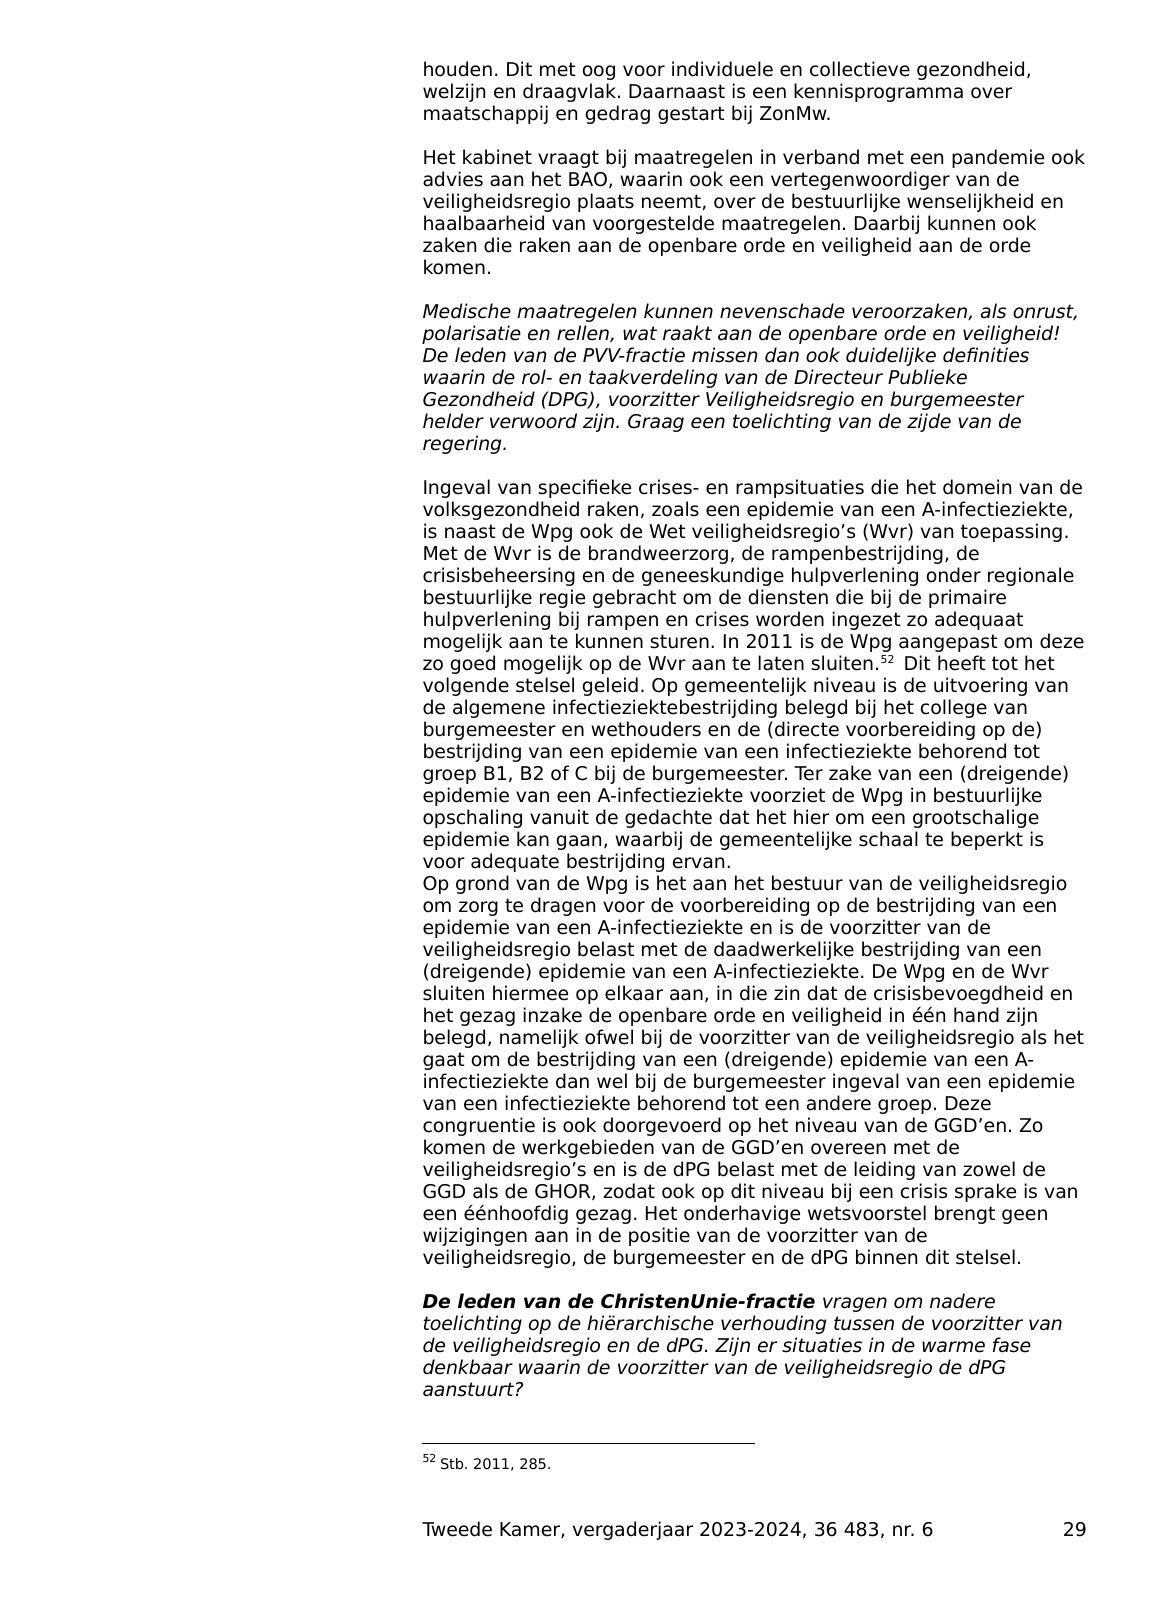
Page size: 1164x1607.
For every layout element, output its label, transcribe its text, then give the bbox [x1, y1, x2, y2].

text Het kabinet vraagt bij maatregelen in verband met een pandemie ook advies aan het BAO, waarin ook een vertegenwoordiger van de veiligheidsregio plaats neemt, over de bestuurlijke wenselijkheid en haalbaarheid van voorgestelde maatregelen. Daarbij kunnen ook zaken die raken aan de openbare orde en veiligheid aan de orde komen. [422, 147, 1087, 279]
text Stb. 2011, 285. [422, 1452, 1087, 1474]
text De leden van de ChristenUnie-fractie vragen om nadere toelichting op de hiërarchische verhouding tussen de voorzitter van de veiligheidsregio en de dPG. Zijn er situaties in de warme fase denkbaar waarin de voorzitter van de veiligheidsregio de dPG aanstuurt? [422, 1291, 1087, 1401]
text Op grond van de Wpg is het aan het bestuur van de veiligheidsregio om zorg te dragen voor de voorbereiding op de bestrijding van een epidemie van een A-infectieziekte en is de voorzitter van de veiligheidsregio belast met de daadwerkelijke bestrijding van een (dreigende) epidemie van een A-infectieziekte. De Wpg en de Wvr sluiten hiermee op elkaar aan, in die zin dat de crisisbevoegdheid en het gezag inzake de openbare orde en veiligheid in één hand zijn belegd, namelijk ofwel bij de voorzitter van de veiligheidsregio als het gaat om de bestrijding van een (dreigende) epidemie van een A-infectieziekte dan wel bij de burgemeester ingeval van een epidemie van een infectieziekte behorend tot een andere groep. Deze congruentie is ook doorgevoerd op het niveau van de GGD’en. Zo komen de werkgebieden van de GGD’en overeen met de veiligheidsregio’s en is de dPG belast met de leiding van zowel de GGD als de GHOR, zodat ook op dit niveau bij een crisis sprake is van een éénhoofdig gezag. Het onderhavige wetsvoorstel brengt geen wijzigingen aan in de positie van de voorzitter van de veiligheidsregio, de burgemeester en de dPG binnen dit stelsel. [422, 873, 1087, 1268]
text Medische maatregelen kunnen nevenschade veroorzaken, als onrust, polarisatie en rellen, wat raakt aan de openbare orde en veiligheid! De leden van de PVV-fractie missen dan ook duidelijke definities waarin de rol- en taakverdeling van de Directeur Publieke Gezondheid (DPG), voorzitter Veiligheidsregio en burgemeester helder verwoord zijn. Graag een toelichting van de zijde van de regering. [422, 301, 1087, 455]
text houden. Dit met oog voor individuele en collectieve gezondheid, welzijn en draagvlak. Daarnaast is een kennisprogramma over maatschappij en gedrag gestart bij ZonMw. [422, 59, 1087, 125]
text Ingeval van specifieke crises- en rampsituaties die het domein van de volksgezondheid raken, zoals een epidemie van een A-infectieziekte, is naast de Wpg ook de Wet veiligheidsregio’s (Wvr) van toepassing. Met de Wvr is de brandweerzorg, de rampenbestrijding, de crisisbeheersing en de geneeskundige hulpverlening onder regionale bestuurlijke regie gebracht om de diensten die bij de primaire hulpverlening bij rampen en crises worden ingezet zo adequaat mogelijk aan te kunnen sturen. In 2011 is de Wpg aangepast om deze zo goed mogelijk op de Wvr aan te laten sluiten. Dit heeft tot het volgende stelsel geleid. Op gemeentelijk niveau is de uitvoering van de algemene infectieziektebestrijding belegd bij het college van burgemeester en wethouders en de (directe voorbereiding op de) bestrijding van een epidemie van een infectieziekte behorend tot groep B1, B2 of C bij de burgemeester. Ter zake van een (dreigende) epidemie van een A-infectieziekte voorziet de Wpg in bestuurlijke opschaling vanuit de gedachte dat het hier om een grootschalige epidemie kan gaan, waarbij de gemeentelijke schaal te beperkt is voor adequate bestrijding ervan. [422, 477, 1087, 873]
